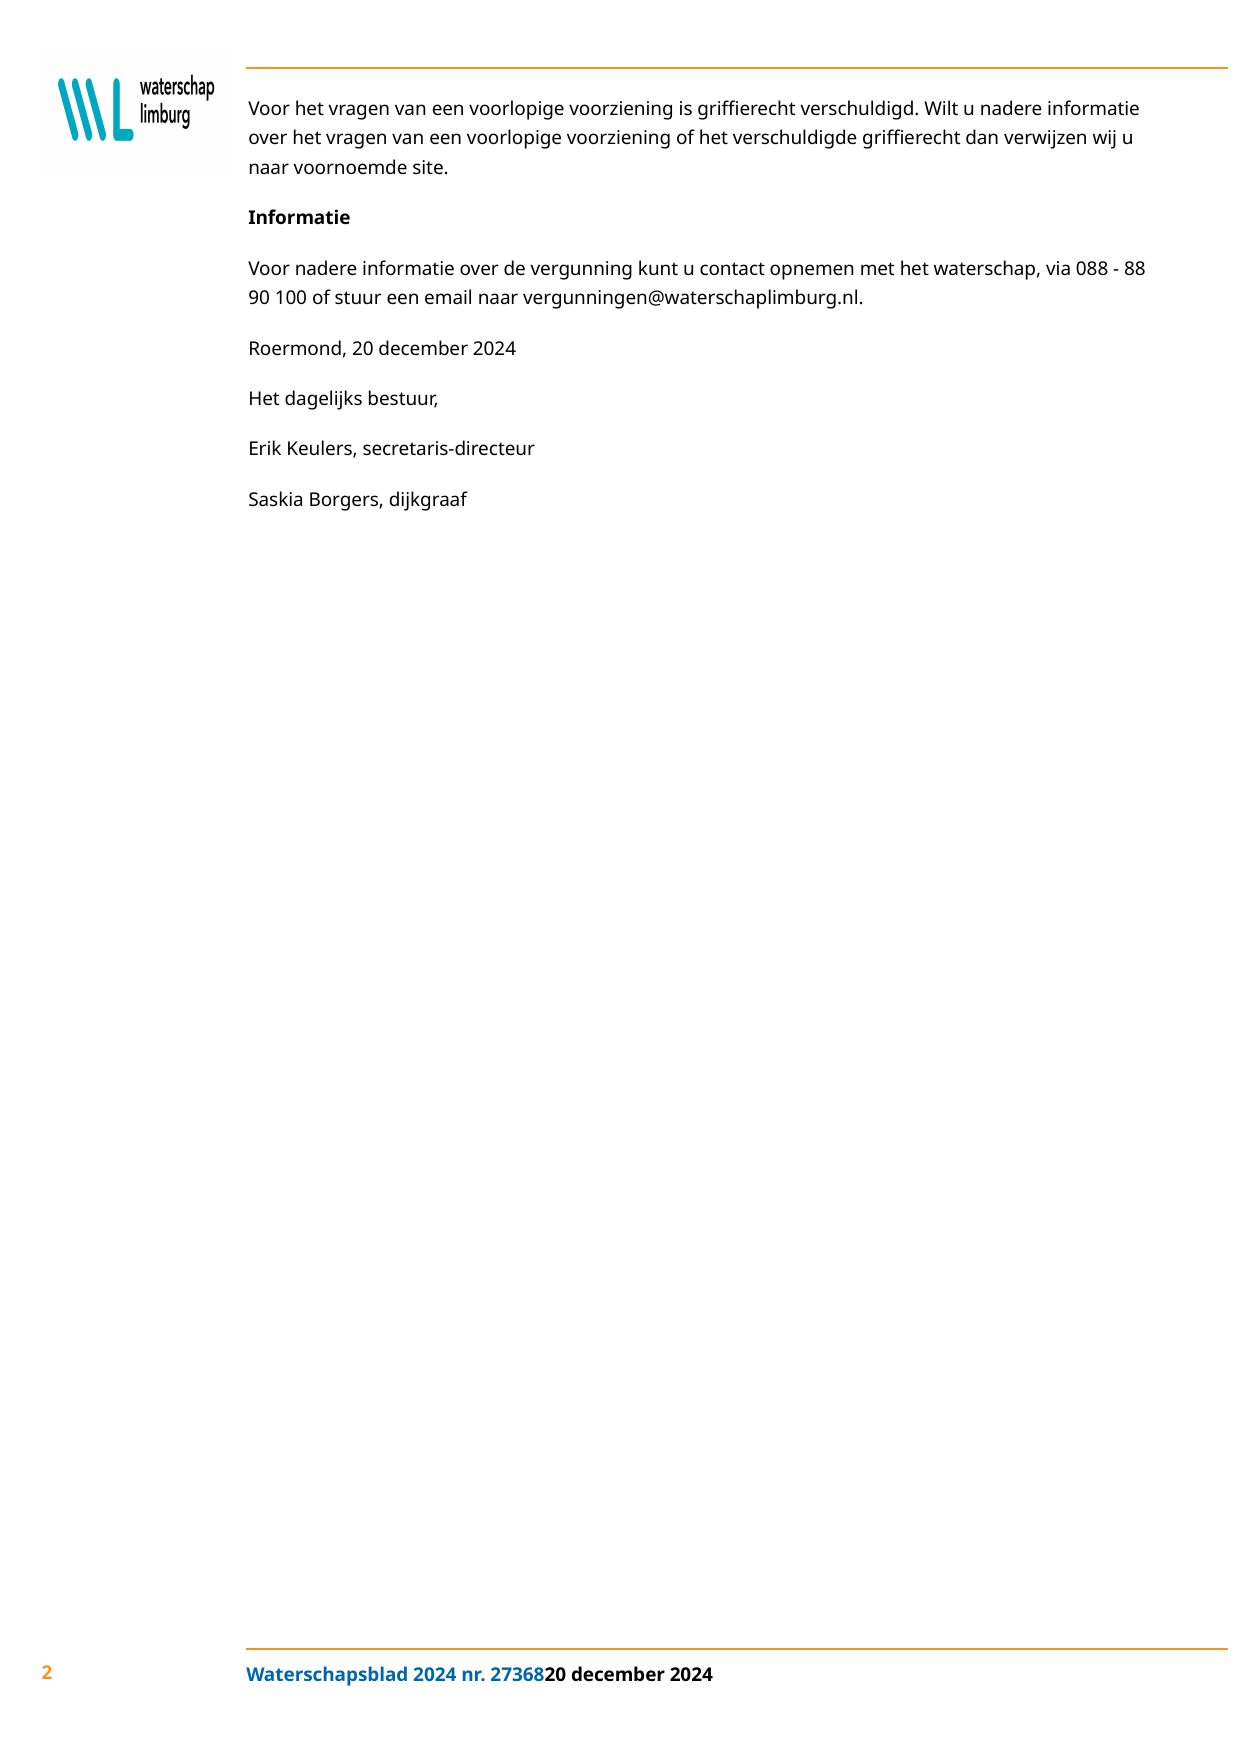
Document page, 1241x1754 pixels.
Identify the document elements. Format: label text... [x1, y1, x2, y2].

text Het dagelijks bestuur, [248, 385, 1152, 411]
text Voor het vragen van een voorlopige voorziening is griffierecht verschuldigd. Wilt u nadere informatie over het vragen van een voorlopige voorziening of het verschuldigde griffierecht dan verwijzen wij u naar voornoemde site. [248, 95, 1152, 180]
text Informatie [248, 204, 1152, 230]
picture [41, 47, 231, 172]
text Saskia Borgers, dijkgraaf [248, 486, 1152, 512]
text Erik Keulers, secretaris-directeur [248, 436, 1152, 461]
text Voor nadere informatie over de vergunning kunt u contact opnemen met het waterschap, via 088 - 88 90 100 of stuur een email naar vergunningen@waterschaplimburg.nl. [248, 255, 1152, 310]
text Roermond, 20 december 2024 [248, 335, 1152, 361]
